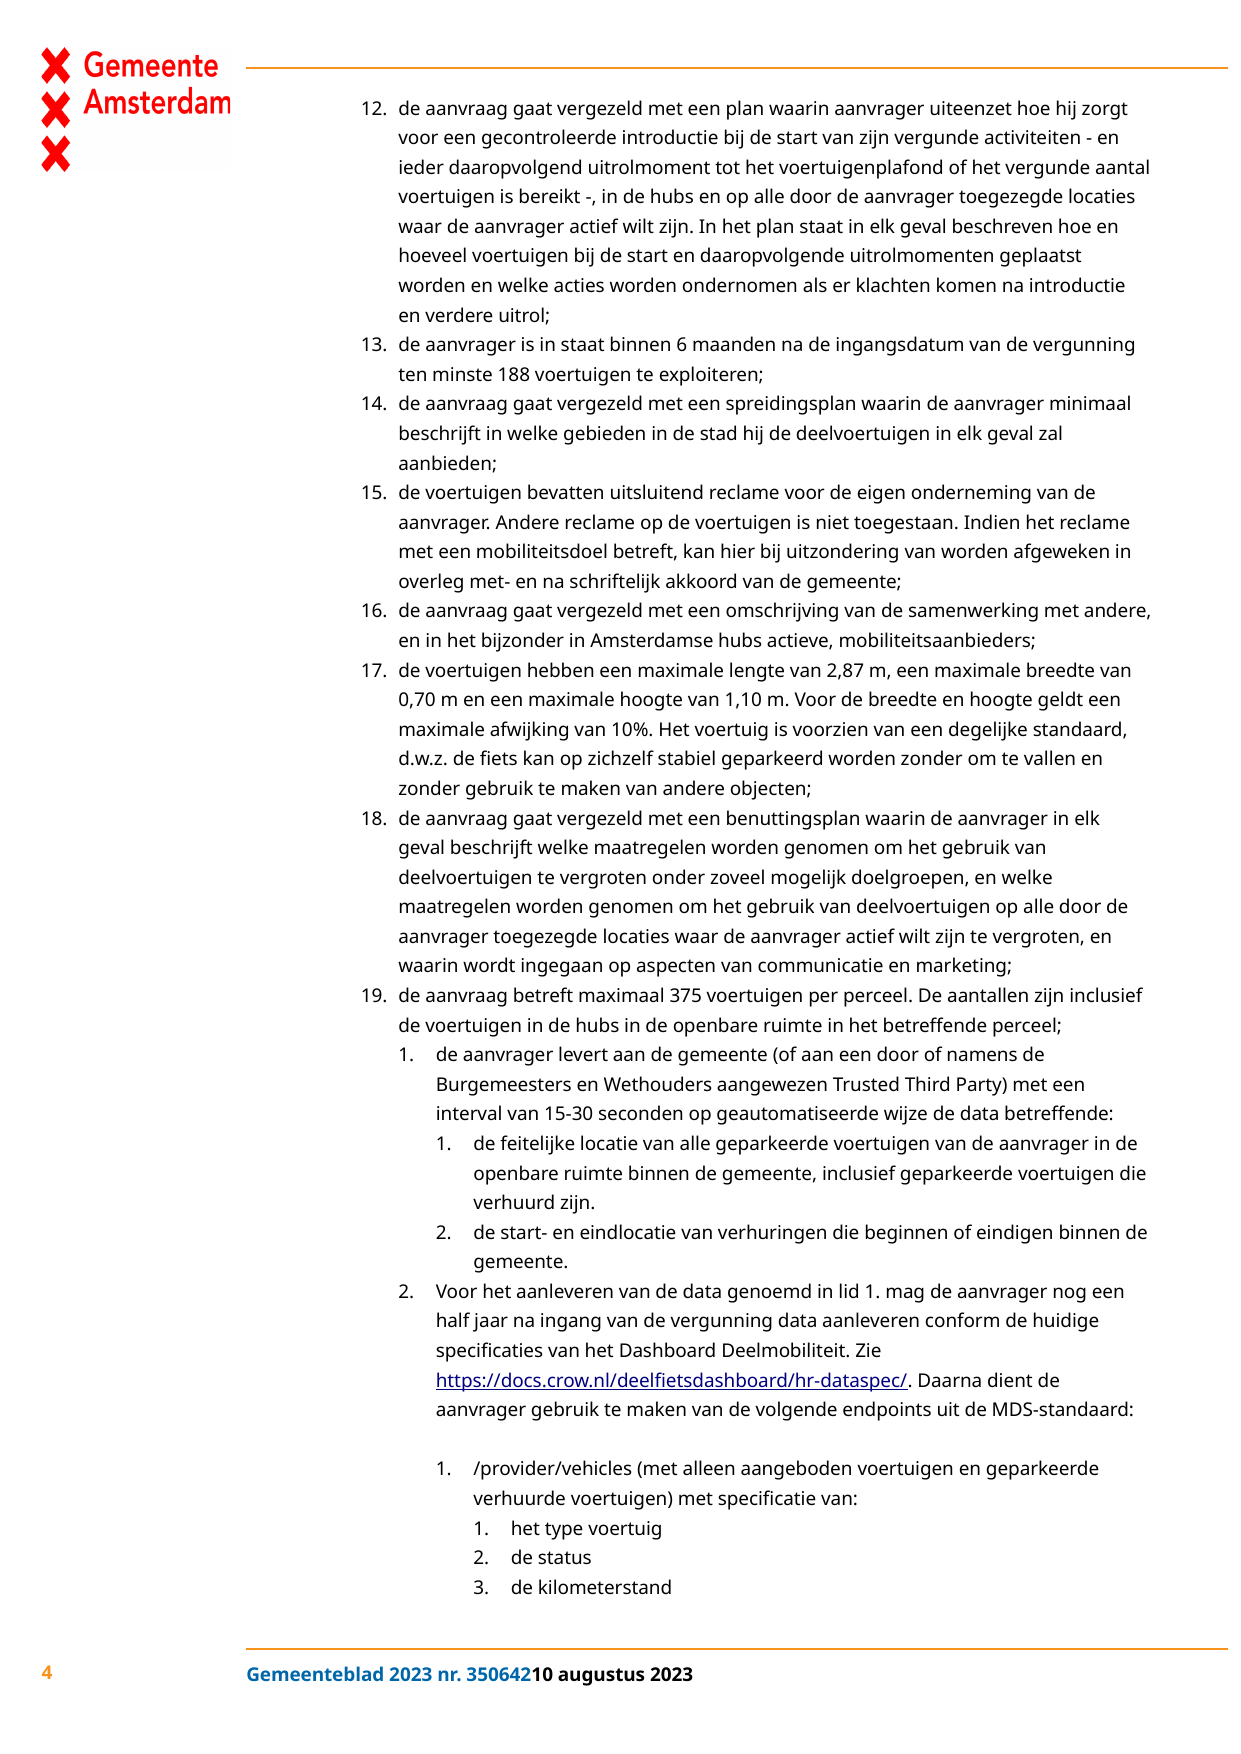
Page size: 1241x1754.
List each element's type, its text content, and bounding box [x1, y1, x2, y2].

list de voertuigen hebben een maximale lengte van 2,87 m, een maximale breedte van 0,70 m en een maximale hoogte van 1,10 m. Voor de breedte en hoogte geldt een maximale afwijking van 10%. Het voertuig is voorzien van een degelijke standaard, d.w.z. de fiets kan op zichzelf stabiel geparkeerd worden zonder om te vallen en zonder gebruik te maken van andere objecten; [361, 657, 1152, 801]
picture [41, 47, 231, 172]
list de aanvraag betreft maximaal 375 voertuigen per perceel. De aantallen zijn inclusief de voertuigen in de hubs in de openbare ruimte in het betreffende perceel; [361, 982, 1152, 1038]
list de aanvraag gaat vergezeld met een benuttingsplan waarin de aanvrager in elk geval beschrijft welke maatregelen worden genomen om het gebruik van deelvoertuigen te vergroten onder zoveel mogelijk doelgroepen, en welke maatregelen worden genomen om het gebruik van deelvoertuigen op alle door de aanvrager toegezegde locaties waar de aanvrager actief wilt zijn te vergroten, en waarin wordt ingegaan op aspecten van communicatie en marketing; [361, 805, 1152, 978]
list Voor het aanleveren van de data genoemd in lid 1. mag de aanvrager nog een half jaar na ingang van de vergunning data aanleveren conform de huidige specificaties van het Dashboard Deelmobiliteit. Zie https://docs.crow.nl/deelfietsdashboard/hr-dataspec/. Daarna dient de aanvrager gebruik te maken van de volgende endpoints uit de MDS-standaard: [398, 1278, 1152, 1422]
list de aanvraag gaat vergezeld met een spreidingsplan waarin de aanvrager minimaal beschrijft in welke gebieden in de stad hij de deelvoertuigen in elk geval zal aanbieden; [361, 391, 1152, 476]
list de start- en eindlocatie van verhuringen die beginnen of eindigen binnen de gemeente. [436, 1219, 1152, 1274]
list de aanvraag gaat vergezeld met een plan waarin aanvrager uiteenzet hoe hij zorgt voor een gecontroleerde introductie bij de start van zijn vergunde activiteiten - en ieder daaropvolgend uitrolmoment tot het voertuigenplafond of het vergunde aantal voertuigen is bereikt -, in de hubs en op alle door de aanvrager toegezegde locaties waar de aanvrager actief wilt zijn. In het plan staat in elk geval beschreven hoe en hoeveel voertuigen bij de start en daaropvolgende uitrolmomenten geplaatst worden en welke acties worden ondernomen als er klachten komen na introductie en verdere uitrol; [361, 95, 1152, 328]
list de status [473, 1544, 1152, 1570]
list de kilometerstand [473, 1574, 1152, 1600]
list de aanvraag gaat vergezeld met een omschrijving van de samenwerking met andere, en in het bijzonder in Amsterdamse hubs actieve, mobiliteitsaanbieders; [361, 598, 1152, 653]
list /provider/vehicles (met alleen aangeboden voertuigen en geparkeerde verhuurde voertuigen) met specificatie van: [436, 1456, 1152, 1511]
list de aanvrager is in staat binnen 6 maanden na de ingangsdatum van de vergunning ten minste 188 voertuigen te exploiteren; [361, 331, 1152, 387]
list de aanvrager levert aan de gemeente (of aan een door of namens de Burgemeesters en Wethouders aangewezen Trusted Third Party) met een interval van 15-30 seconden op geautomatiseerde wijze de data betreffende: [398, 1041, 1152, 1126]
list het type voertuig [473, 1515, 1152, 1541]
list de feitelijke locatie van alle geparkeerde voertuigen van de aanvrager in de openbare ruimte binnen de gemeente, inclusief geparkeerde voertuigen die verhuurd zijn. [436, 1130, 1152, 1215]
list de voertuigen bevatten uitsluitend reclame voor de eigen onderneming van de aanvrager. Andere reclame op de voertuigen is niet toegestaan. Indien het reclame met een mobiliteitsdoel betreft, kan hier bij uitzondering van worden afgeweken in overleg met- en na schriftelijk akkoord van de gemeente; [361, 479, 1152, 594]
